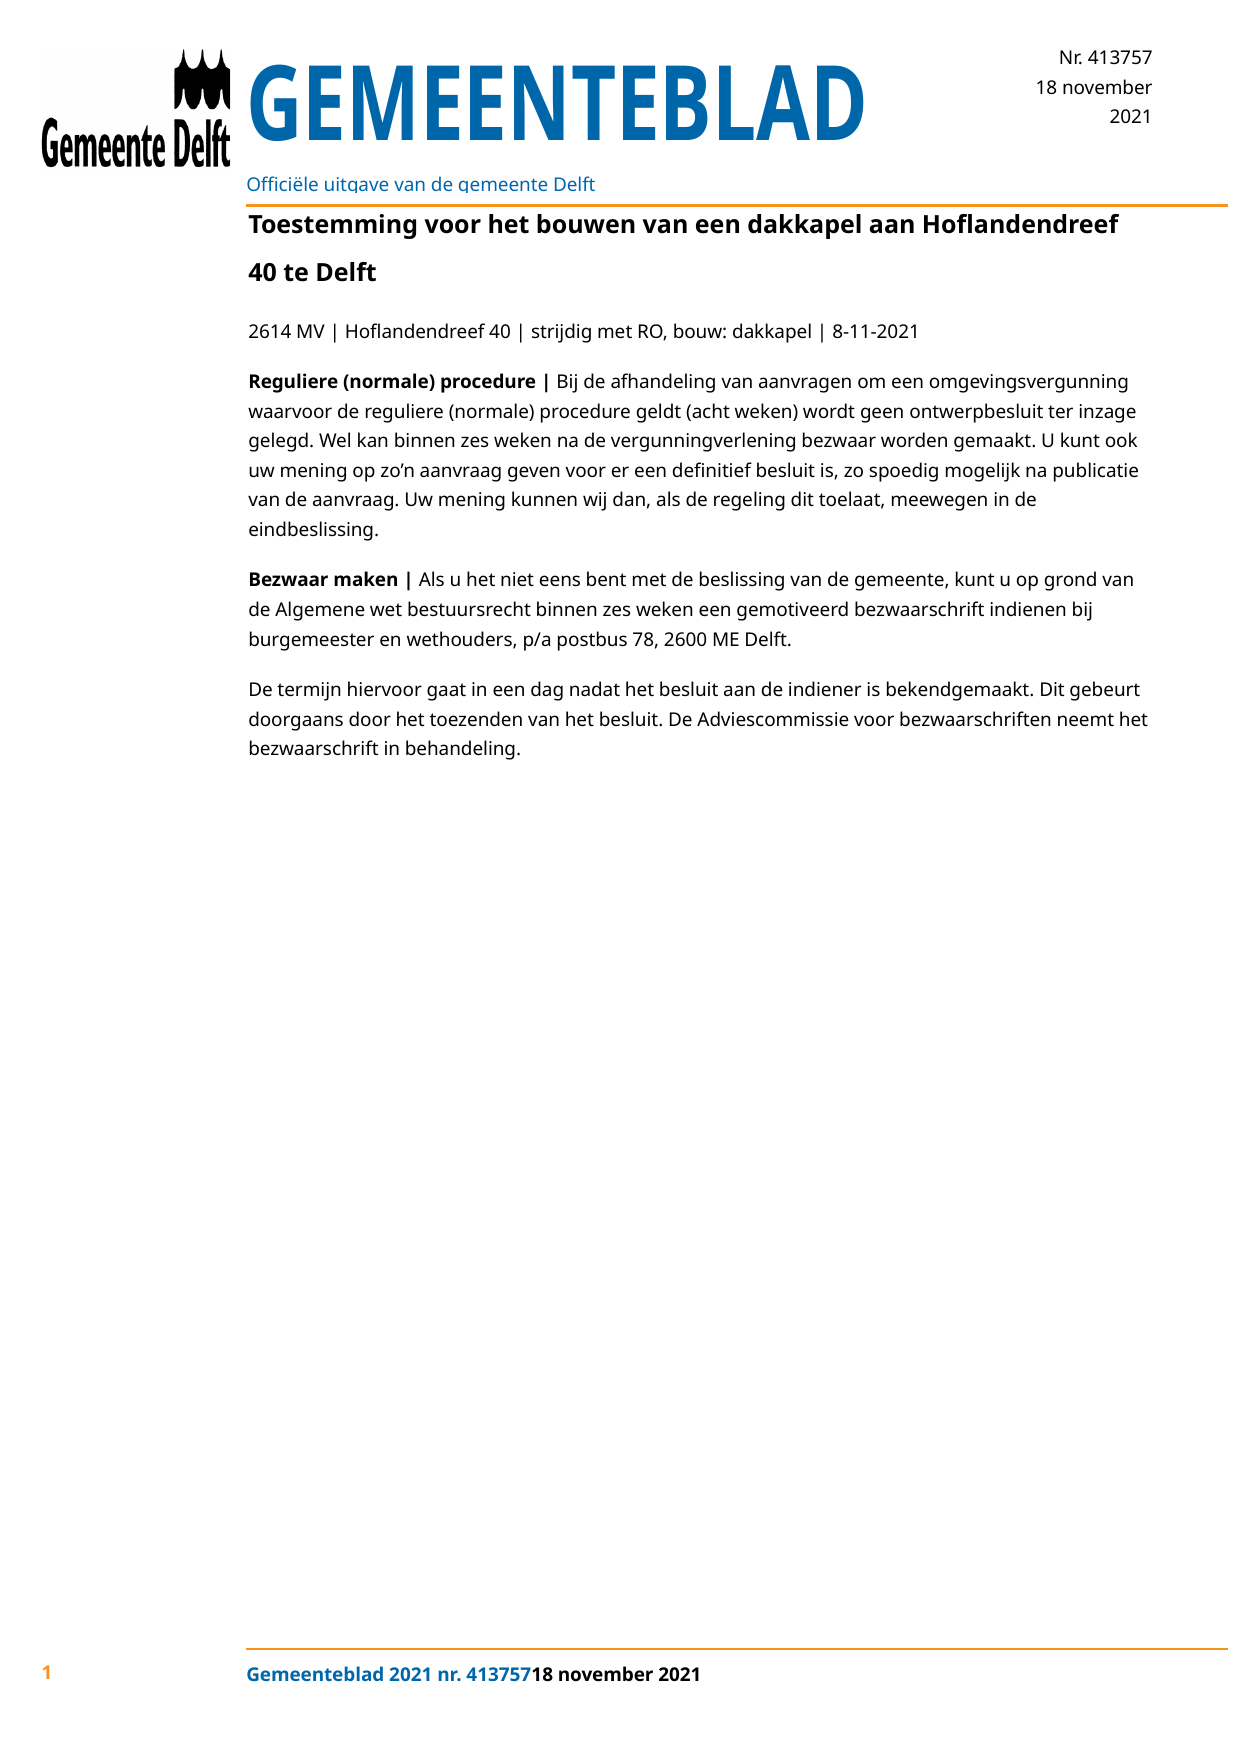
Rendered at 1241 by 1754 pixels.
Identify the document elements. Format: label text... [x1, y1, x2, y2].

text Reguliere (normale) procedure | Bij de afhandeling van aanvragen om een omgevingsvergunning waarvoor de reguliere (normale) procedure geldt (acht weken) wordt geen ontwerpbesluit ter inzage gelegd. Wel kan binnen zes weken na de vergunningverlening bezwaar worden gemaakt. U kunt ook uw mening op zo’n aanvraag geven voor er een definitief besluit is, zo spoedig mogelijk na publicatie van de aanvraag. Uw mening kunnen wij dan, als de regeling dit toelaat, meewegen in de eindbeslissing. [248, 368, 1152, 542]
text 2614 MV | Hoflandendreef 40 | strijdig met RO, bouw: dakkapel | 8-11-2021 [248, 318, 1152, 344]
text De termijn hiervoor gaat in een dag nadat het besluit aan de indiener is bekendgemaakt. Dit gebeurt doorgaans door het toezenden van het besluit. De Adviescommissie voor bezwaarschriften neemt het bezwaarschrift in behandeling. [248, 676, 1152, 761]
text Bezwaar maken | Als u het niet eens bent met de beslissing van de gemeente, kunt u op grond van de Algemene wet bestuursrecht binnen zes weken een gemotiveerd bezwaarschrift indienen bij burgemeester en wethouders, p/a postbus 78, 2600 ME Delft. [248, 567, 1152, 652]
text Toestemming voor het bouwen van een dakkapel aan Hoflandendreef 40 te Delft [248, 207, 1152, 288]
picture [41, 47, 231, 172]
